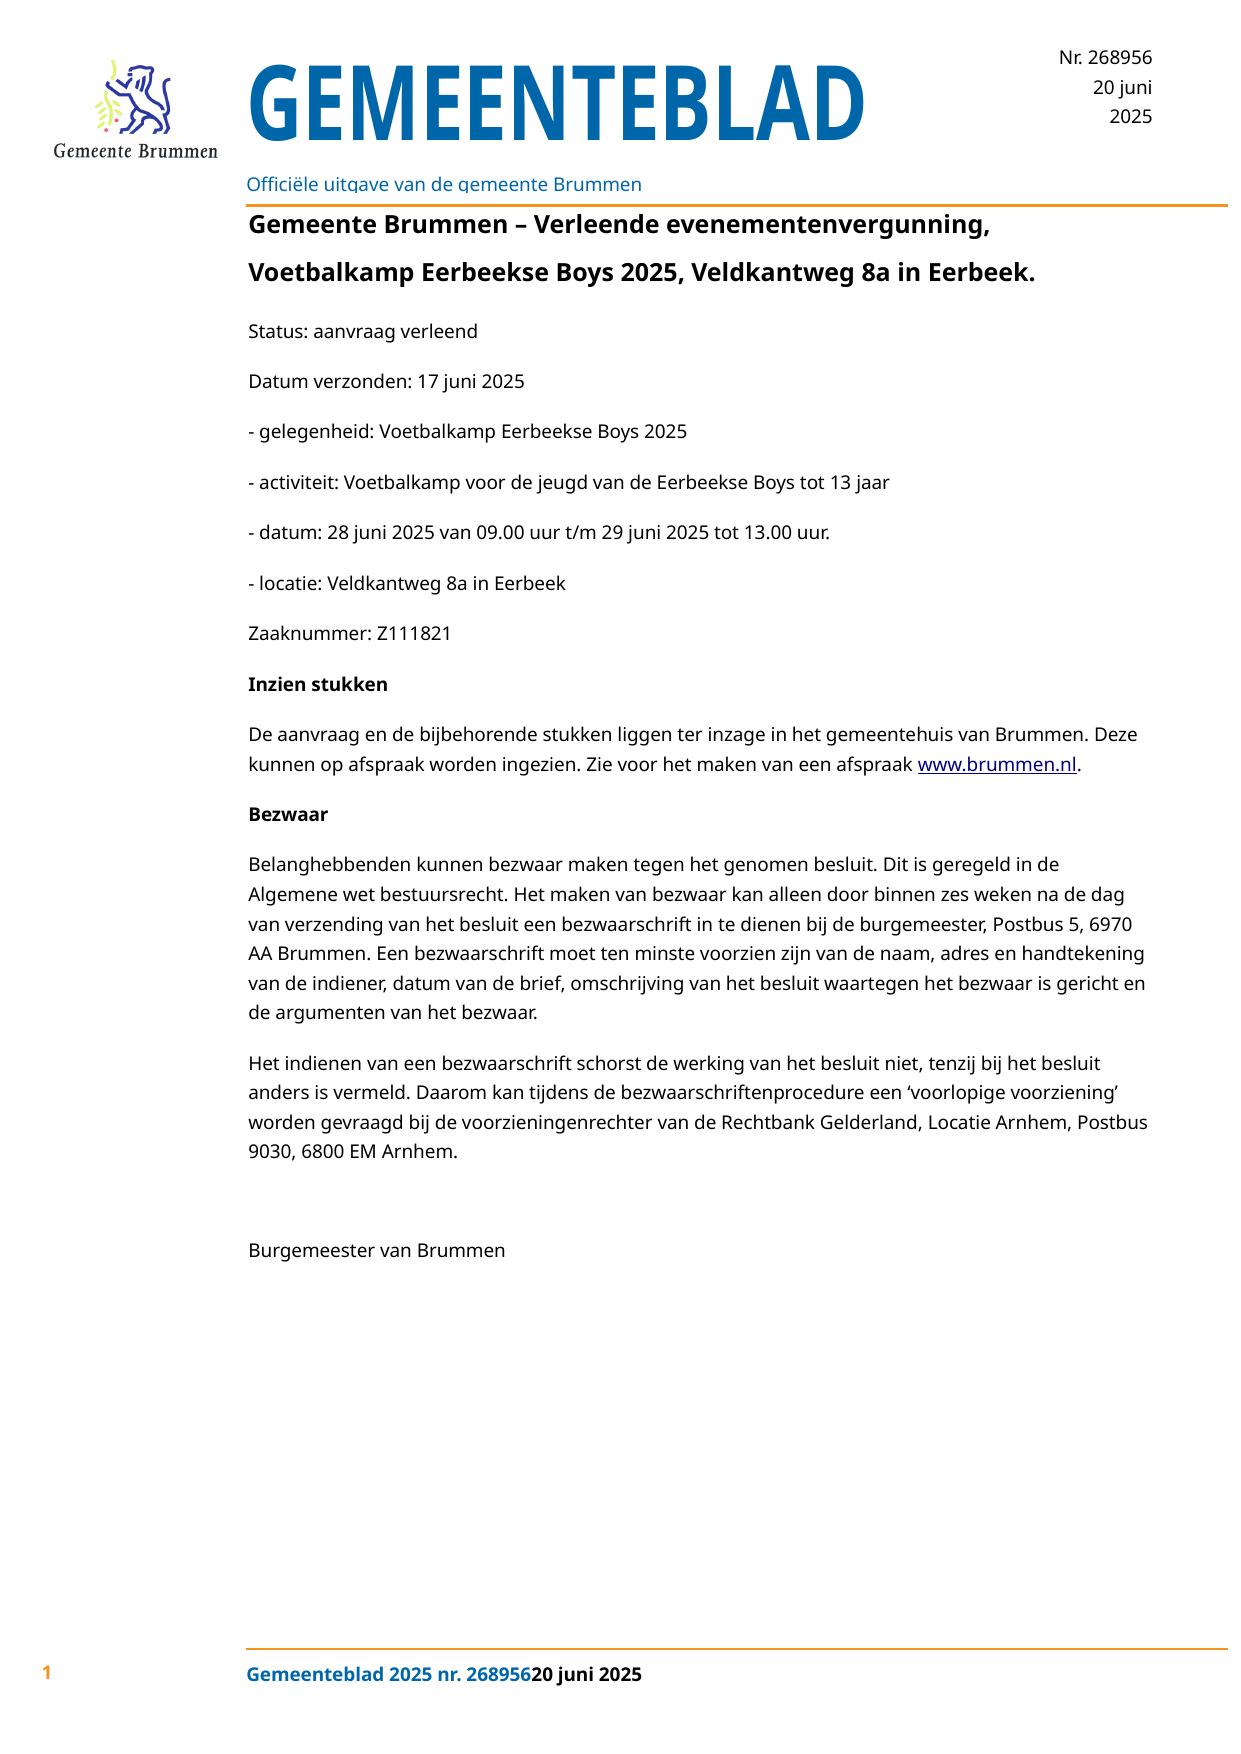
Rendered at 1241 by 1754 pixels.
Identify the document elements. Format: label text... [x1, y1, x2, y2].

text - gelegenheid: Voetbalkamp Eerbeekse Boys 2025 [248, 419, 1152, 444]
text - locatie: Veldkantweg 8a in Eerbeek [248, 570, 1152, 596]
text - activiteit: Voetbalkamp voor de jeugd van de Eerbeekse Boys tot 13 jaar [248, 469, 1152, 495]
text Bezwaar [248, 801, 1152, 827]
text Belanghebbenden kunnen bezwaar maken tegen het genomen besluit. Dit is geregeld in de Algemene wet bestuursrecht. Het maken van bezwaar kan alleen door binnen zes weken na de dag van verzending van het besluit een bezwaarschrift in te dienen bij de burgemeester, Postbus 5, 6970 AA Brummen. Een bezwaarschrift moet ten minste voorzien zijn van de naam, adres en handtekening van de indiener, datum van de brief, omschrijving van het besluit waartegen het bezwaar is gericht en de argumenten van het bezwaar. [248, 852, 1152, 1025]
text Inzien stukken [248, 671, 1152, 697]
text Status: aanvraag verleend [248, 318, 1152, 344]
text Datum verzonden: 17 juni 2025 [248, 368, 1152, 394]
text Burgemeester van Brummen [248, 1237, 1152, 1263]
text - datum: 28 juni 2025 van 09.00 uur t/m 29 juni 2025 tot 13.00 uur. [248, 519, 1152, 545]
text Zaaknummer: Z111821 [248, 620, 1152, 646]
text Het indienen van een bezwaarschrift schorst de werking van het besluit niet, tenzij bij het besluit anders is vermeld. Daarom kan tijdens de bezwaarschriftenprocedure een ‘voorlopige voorziening’ worden gevraagd bij de voorzieningenrechter van de Rechtbank Gelderland, Locatie Arnhem, Postbus 9030, 6800 EM Arnhem. [248, 1050, 1152, 1164]
text Gemeente Brummen – Verleende evenementenvergunning, Voetbalkamp Eerbeekse Boys 2025, Veldkantweg 8a in Eerbeek. [248, 207, 1152, 288]
text De aanvraag en de bijbehorende stukken liggen ter inzage in het gemeentehuis van Brummen. Deze kunnen op afspraak worden ingezien. Zie voor het maken van een afspraak www.brummen.nl. [248, 721, 1152, 777]
picture [41, 47, 231, 172]
